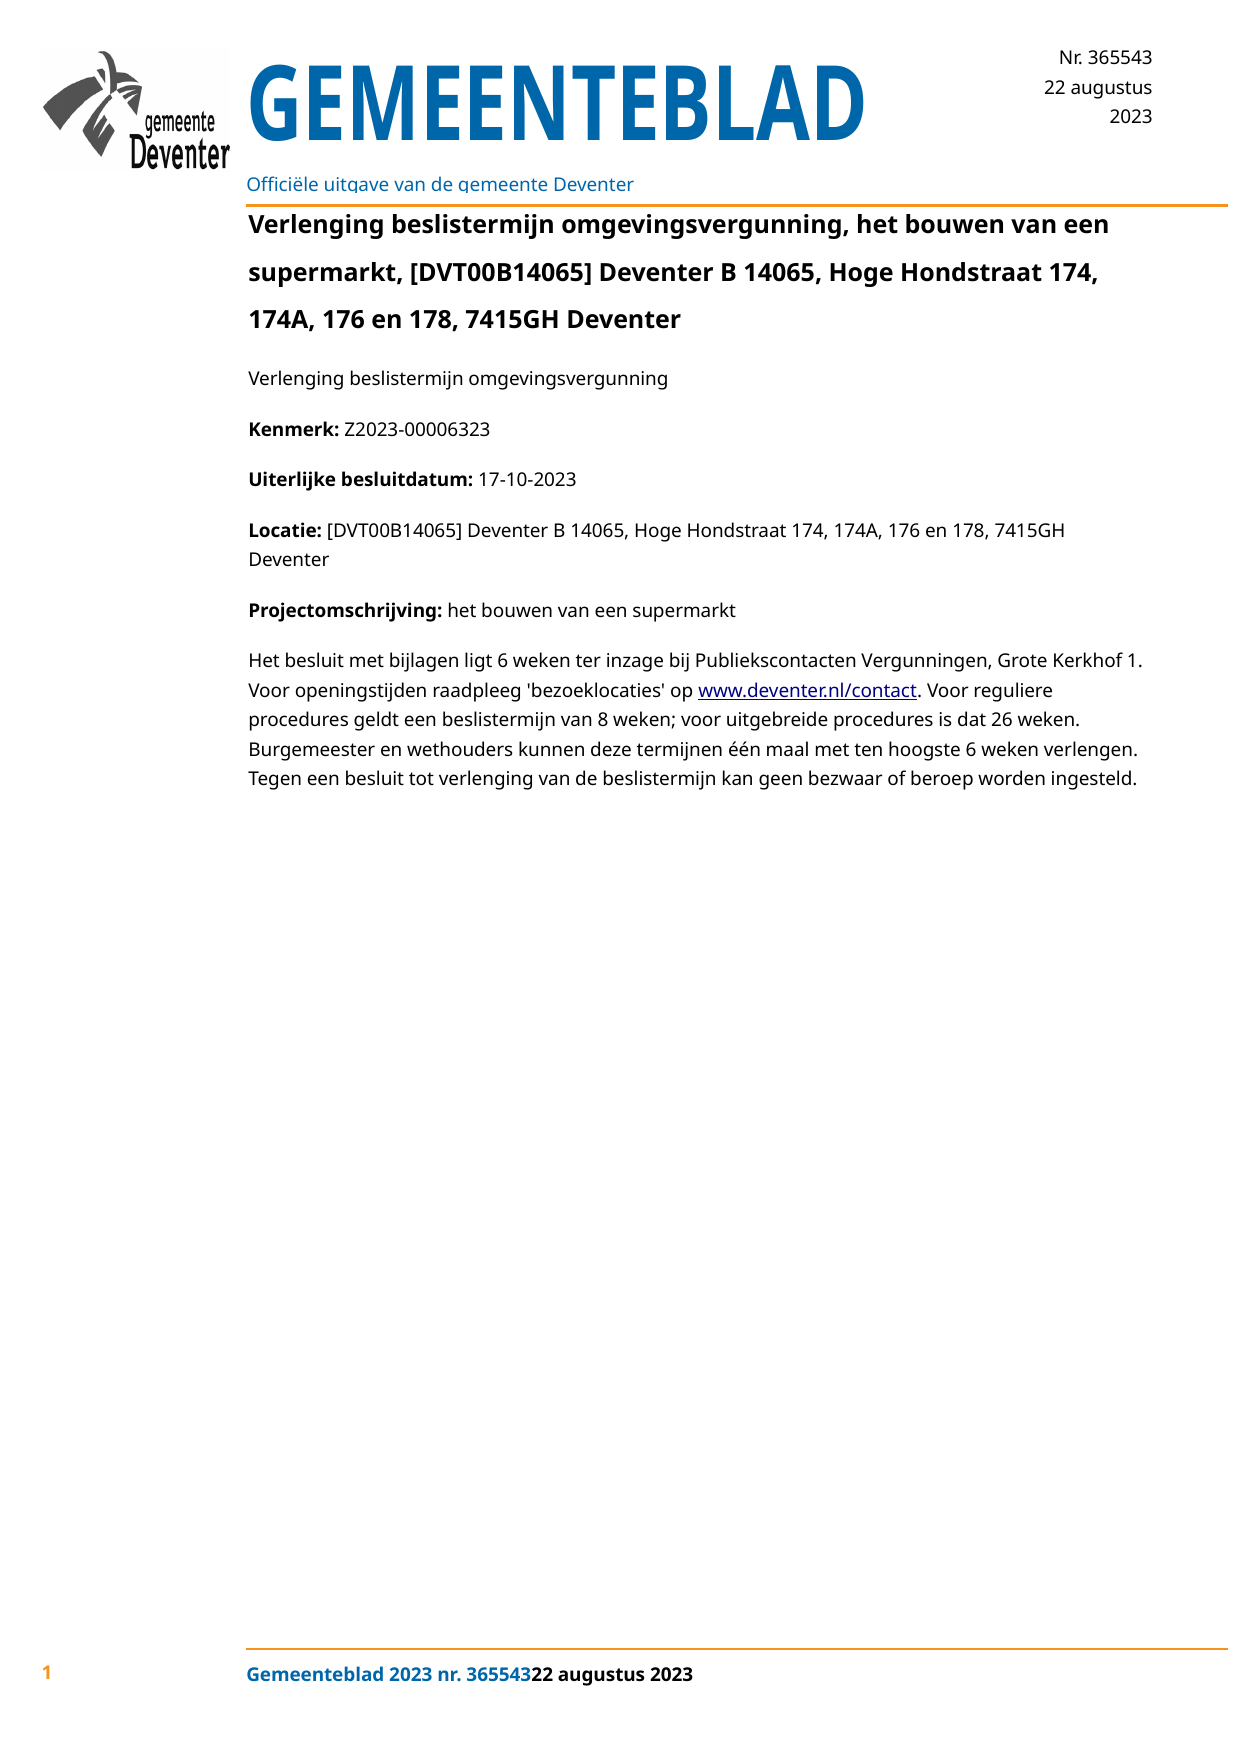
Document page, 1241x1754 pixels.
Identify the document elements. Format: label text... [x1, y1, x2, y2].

text Projectomschrijving: het bouwen van een supermarkt [248, 597, 1152, 622]
picture [41, 47, 231, 172]
text Verlenging beslistermijn omgevingsvergunning, het bouwen van een supermarkt, [DVT00B14065] Deventer B 14065, Hoge Hondstraat 174, 174A, 176 en 178, 7415GH Deventer [248, 207, 1152, 336]
text Locatie: [DVT00B14065] Deventer B 14065, Hoge Hondstraat 174, 174A, 176 en 178, 7415GH Deventer [248, 517, 1152, 572]
text Verlenging beslistermijn omgevingsvergunning [248, 366, 1152, 391]
text Kenmerk: Z2023-00006323 [248, 416, 1152, 442]
text Uiterlijke besluitdatum: 17-10-2023 [248, 466, 1152, 492]
text Het besluit met bijlagen ligt 6 weken ter inzage bij Publiekscontacten Vergunningen, Grote Kerkhof 1. Voor openingstijden raadpleeg 'bezoeklocaties' op www.deventer.nl/contact. Voor reguliere procedures geldt een beslistermijn van 8 weken; voor uitgebreide procedures is dat 26 weken. Burgemeester en wethouders kunnen deze termijnen één maal met ten hoogste 6 weken verlengen. Tegen een besluit tot verlenging van de beslistermijn kan geen bezwaar of beroep worden ingesteld. [248, 647, 1152, 791]
